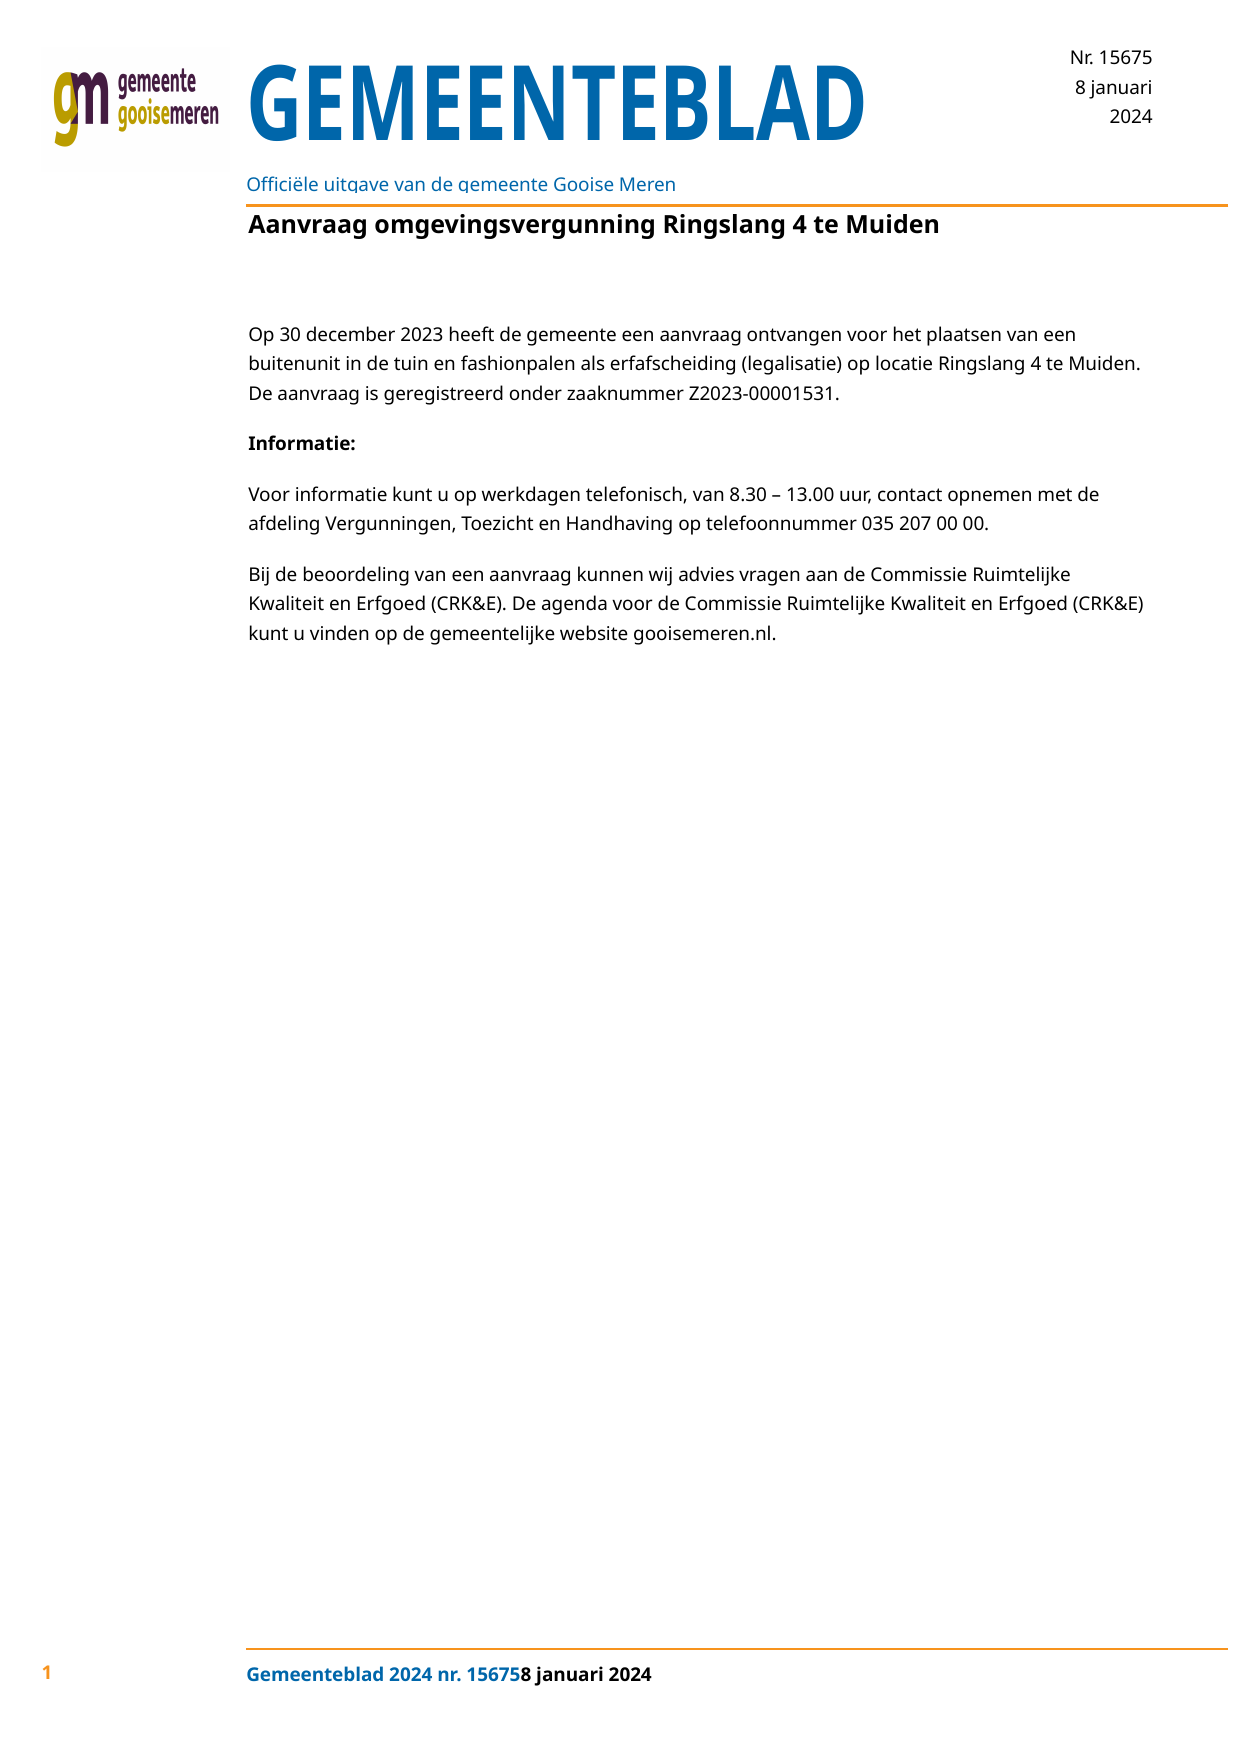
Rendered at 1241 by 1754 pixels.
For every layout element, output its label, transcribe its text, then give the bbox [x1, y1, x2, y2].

text Voor informatie kunt u op werkdagen telefonisch, van 8.30 – 13.00 uur, contact opnemen met de afdeling Vergunningen, Toezicht en Handhaving op telefoonnummer 035 207 00 00. [248, 481, 1152, 536]
text Informatie: [248, 430, 1152, 456]
text Bij de beoordeling van een aanvraag kunnen wij advies vragen aan de Commissie Ruimtelijke Kwaliteit en Erfgoed (CRK&E). De agenda voor de Commissie Ruimtelijke Kwaliteit en Erfgoed (CRK&E) kunt u vinden op de gemeentelijke website gooisemeren.nl. [248, 561, 1152, 646]
text Aanvraag omgevingsvergunning Ringslang 4 te Muiden [248, 207, 1152, 241]
text Op 30 december 2023 heeft de gemeente een aanvraag ontvangen voor het plaatsen van een buitenunit in de tuin en fashionpalen als erfafscheiding (legalisatie) op locatie Ringslang 4 te Muiden. De aanvraag is geregistreerd onder zaaknummer Z2023-00001531. [248, 321, 1152, 406]
picture [41, 47, 231, 172]
